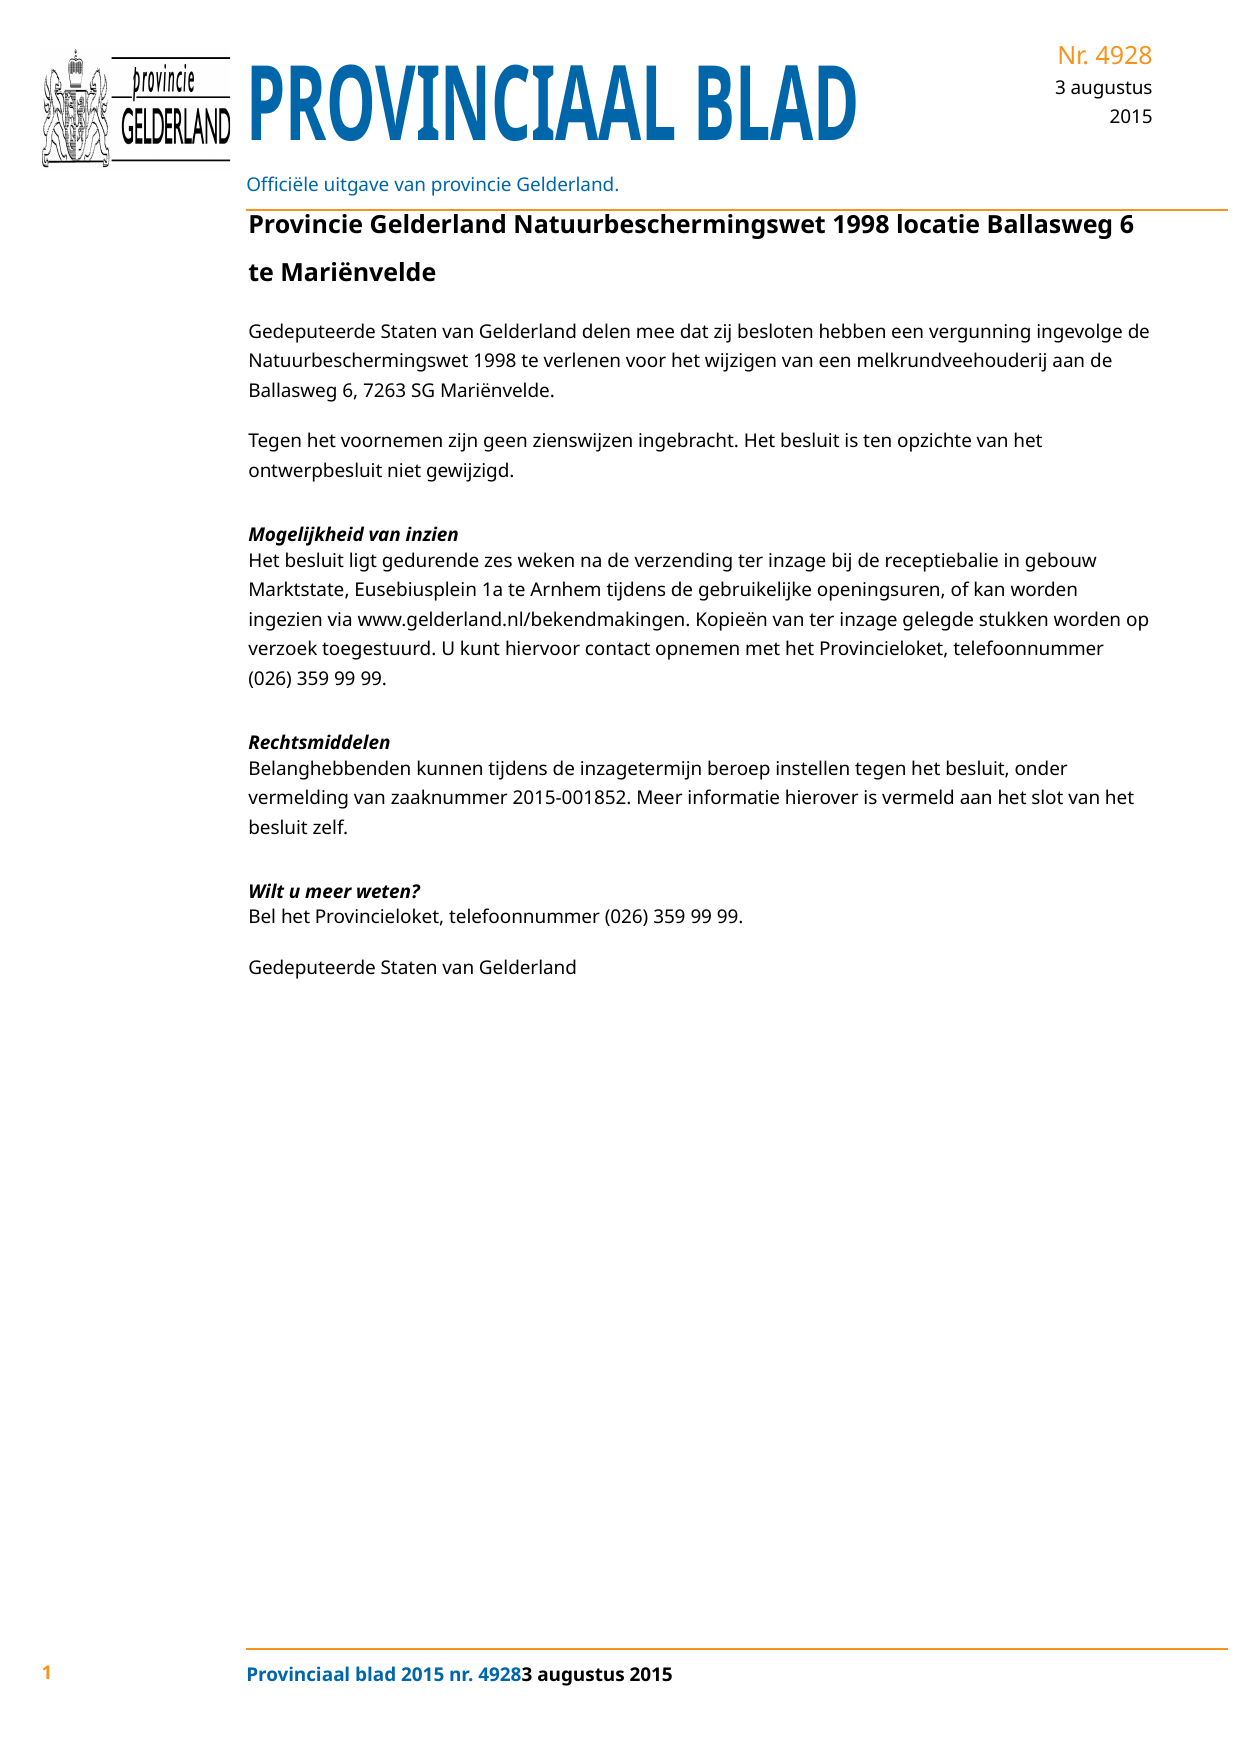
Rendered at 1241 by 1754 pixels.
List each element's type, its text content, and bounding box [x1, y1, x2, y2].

text Gedeputeerde Staten van Gelderland [248, 954, 1152, 980]
text Provincie Gelderland Natuurbeschermingswet 1998 locatie Ballasweg 6 te Mariënvelde [248, 211, 1152, 288]
text Bel het Provincieloket, telefoonnummer (026) 359 99 99. [248, 904, 1152, 929]
text Gedeputeerde Staten van Gelderland delen mee dat zij besloten hebben een vergunning ingevolge de Natuurbeschermingswet 1998 te verlenen voor het wijzigen van een melkrundveehouderij aan de Ballasweg 6, 7263 SG Mariënvelde. [248, 318, 1152, 403]
text Rechtsmiddelen [248, 729, 1152, 755]
text Tegen het voornemen zijn geen zienswijzen ingebracht. Het besluit is ten opzichte van het ontwerpbesluit niet gewijzigd. [248, 427, 1152, 483]
text Belanghebbenden kunnen tijdens de inzagetermijn beroep instellen tegen het besluit, onder vermelding van zaaknummer 2015-001852. Meer informatie hierover is vermeld aan het slot van het besluit zelf. [248, 755, 1152, 840]
text Wilt u meer weten? [248, 878, 1152, 904]
text Het besluit ligt gedurende zes weken na de verzending ter inzage bij de receptiebalie in gebouw Marktstate, Eusebiusplein 1a te Arnhem tijdens de gebruikelijke openingsuren, of kan worden ingezien via www.gelderland.nl/bekendmakingen. Kopieën van ter inzage gelegde stukken worden op verzoek toegestuurd. U kunt hiervoor contact opnemen met het Provincieloket, telefoonnummer (026) 359 99 99. [248, 547, 1152, 691]
picture [41, 47, 231, 172]
text Mogelijkheid van inzien [248, 521, 1152, 547]
